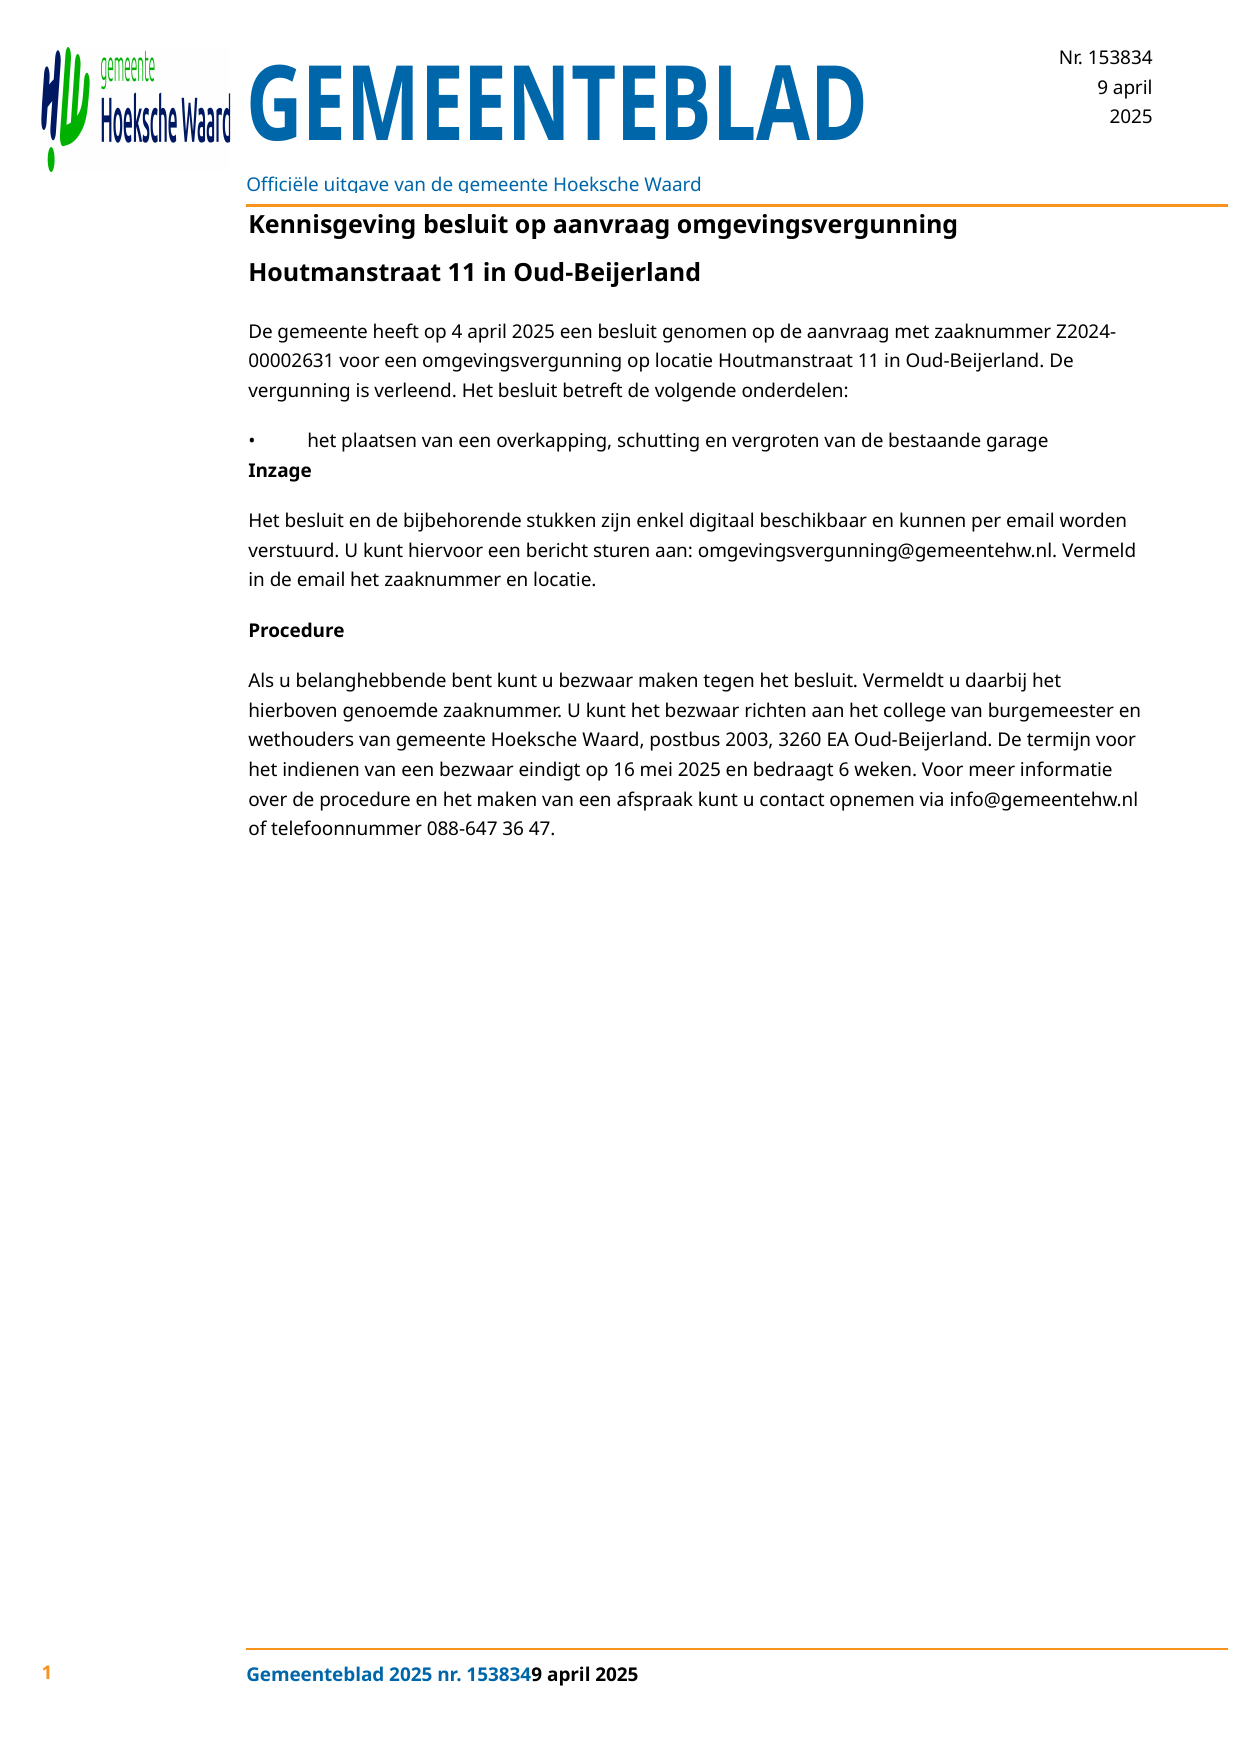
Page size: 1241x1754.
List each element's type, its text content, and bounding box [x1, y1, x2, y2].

text Als u belanghebbende bent kunt u bezwaar maken tegen het besluit. Vermeldt u daarbij het hierboven genoemde zaaknummer. U kunt het bezwaar richten aan het college van burgemeester en wethouders van gemeente Hoeksche Waard, postbus 2003, 3260 EA Oud-Beijerland. De termijn voor het indienen van een bezwaar eindigt op 16 mei 2025 en bedraagt 6 weken. Voor meer informatie over de procedure en het maken van een afspraak kunt u contact opnemen via info@gemeentehw.nl of telefoonnummer 088-647 36 47. [248, 667, 1152, 841]
text Procedure [248, 617, 1152, 643]
list het plaatsen van een overkapping, schutting en vergroten van de bestaande garage [248, 427, 1152, 453]
text Het besluit en de bijbehorende stukken zijn enkel digitaal beschikbaar en kunnen per email worden verstuurd. U kunt hiervoor een bericht sturen aan: omgevingsvergunning@gemeentehw.nl. Vermeld in de email het zaaknummer en locatie. [248, 507, 1152, 592]
picture [41, 47, 231, 172]
text Inzage [248, 457, 1152, 483]
text Kennisgeving besluit op aanvraag omgevingsvergunning Houtmanstraat 11 in Oud-Beijerland [248, 207, 1152, 288]
text De gemeente heeft op 4 april 2025 een besluit genomen op de aanvraag met zaaknummer Z2024-00002631 voor een omgevingsvergunning op locatie Houtmanstraat 11 in Oud-Beijerland. De vergunning is verleend. Het besluit betreft de volgende onderdelen: [248, 318, 1152, 403]
